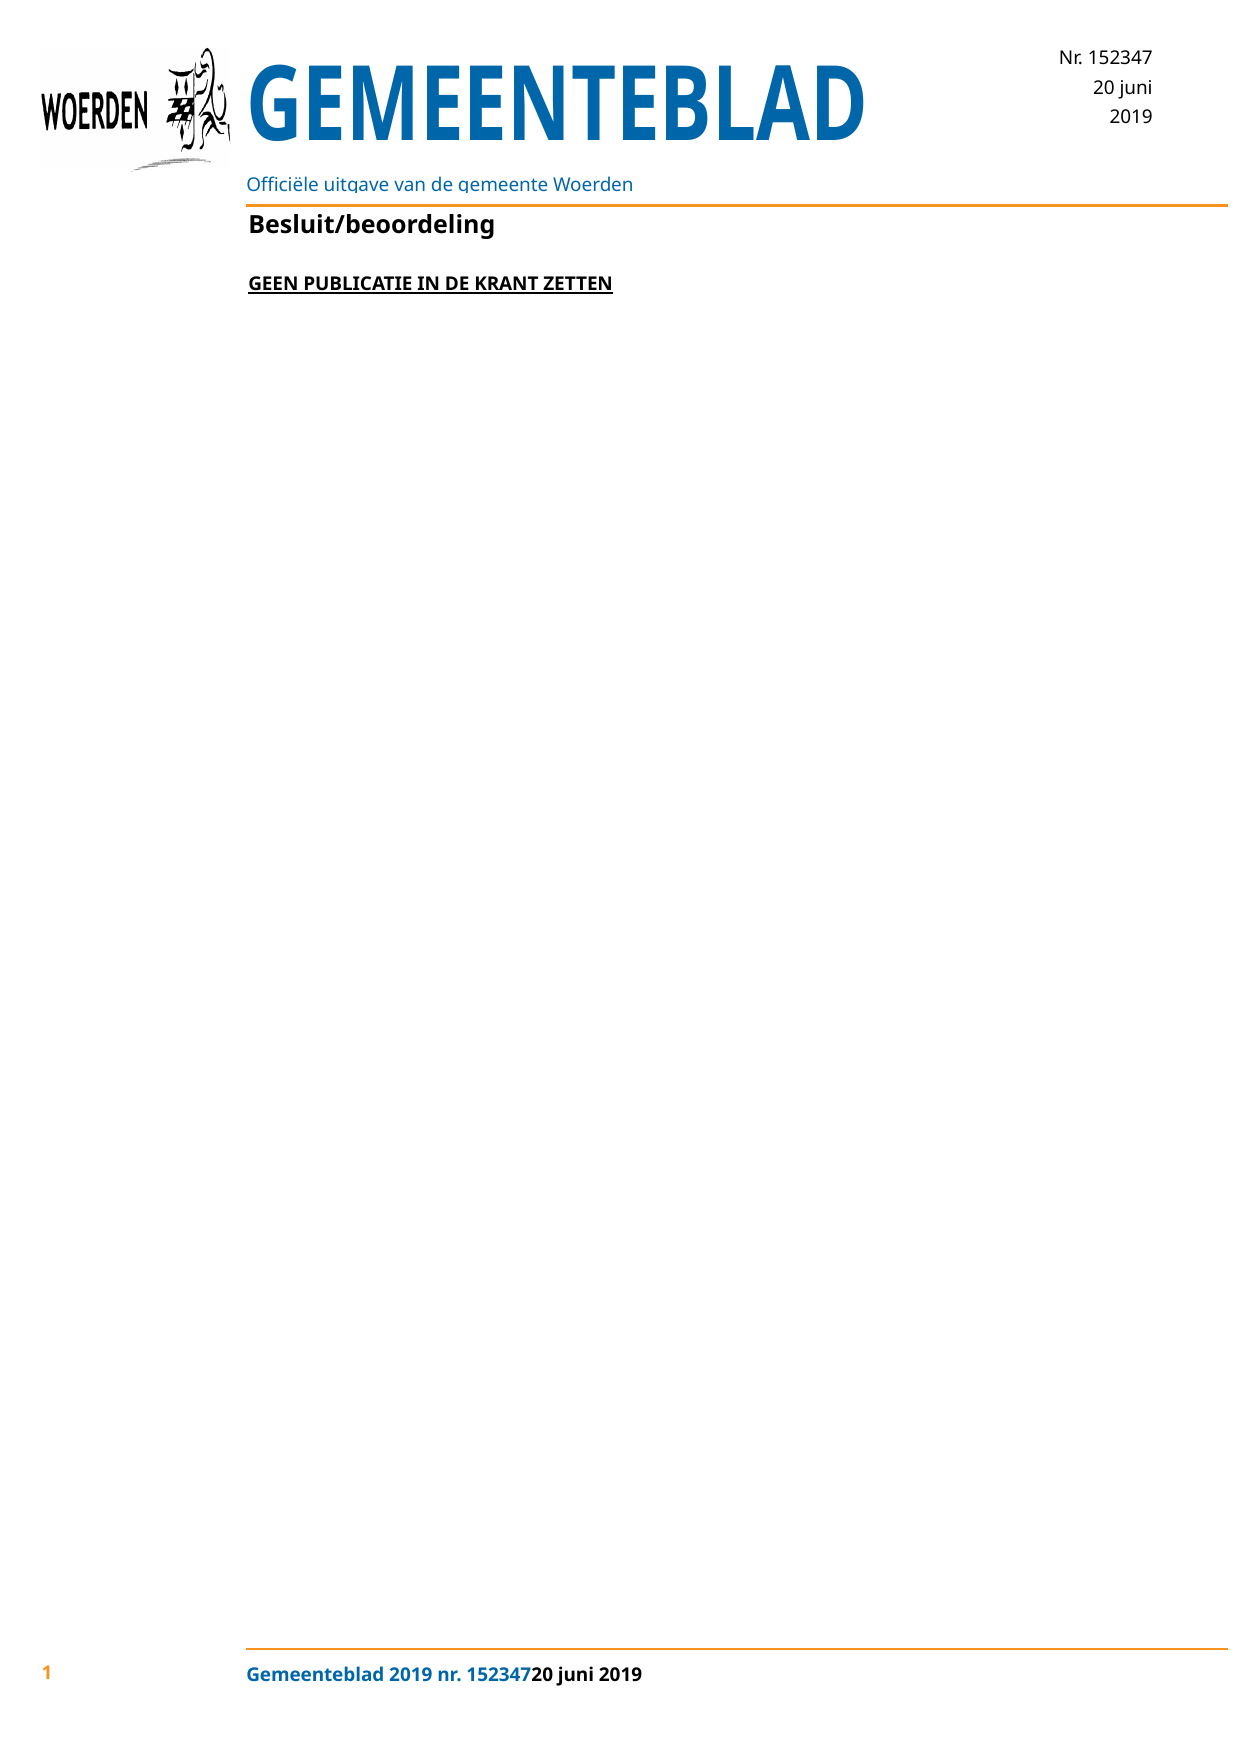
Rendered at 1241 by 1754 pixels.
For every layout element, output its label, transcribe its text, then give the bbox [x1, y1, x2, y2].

picture [41, 47, 231, 172]
text Besluit/beoordeling [248, 207, 1152, 241]
text GEEN PUBLICATIE IN DE KRANT ZETTEN [248, 270, 1152, 296]
